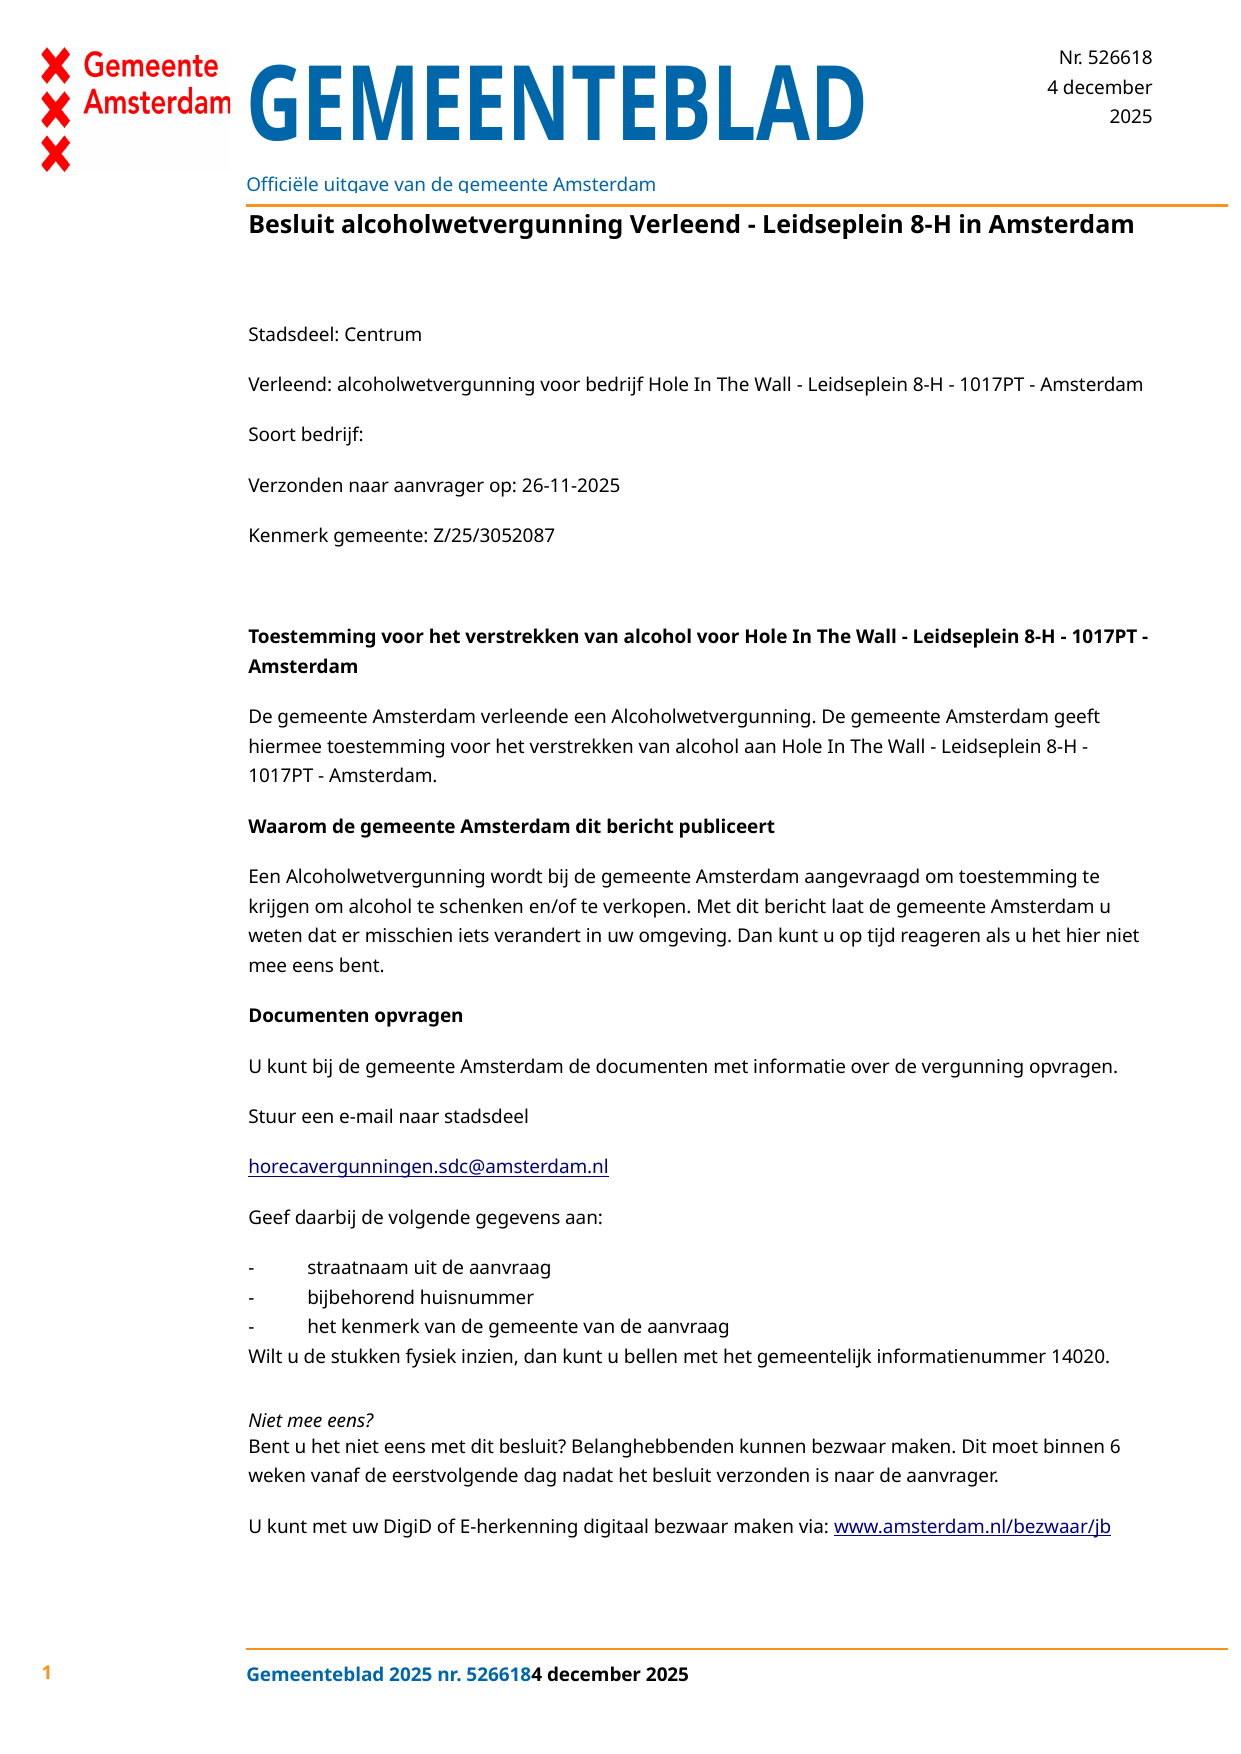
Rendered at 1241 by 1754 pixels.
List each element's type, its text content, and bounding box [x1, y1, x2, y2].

text Verleend: alcoholwetvergunning voor bedrijf Hole In The Wall - Leidseplein 8-H - 1017PT - Amsterdam [248, 371, 1152, 397]
text Geef daarbij de volgende gegevens aan: [248, 1204, 1152, 1230]
list het kenmerk van de gemeente van de aanvraag [248, 1314, 1152, 1339]
text Documenten opvragen [248, 1002, 1152, 1028]
text horecavergunningen.sdc@amsterdam.nl [248, 1154, 1152, 1179]
text Niet mee eens? [248, 1407, 1152, 1433]
text Besluit alcoholwetvergunning Verleend - Leidseplein 8-H in Amsterdam [248, 207, 1152, 241]
text Verzonden naar aanvrager op: 26-11-2025 [248, 472, 1152, 498]
text Stuur een e-mail naar stadsdeel [248, 1103, 1152, 1129]
text Stadsdeel: Centrum [248, 321, 1152, 346]
text U kunt bij de gemeente Amsterdam de documenten met informatie over de vergunning opvragen. [248, 1053, 1152, 1078]
text Een Alcoholwetvergunning wordt bij de gemeente Amsterdam aangevraagd om toestemming te krijgen om alcohol te schenken en/of te verkopen. Met dit bericht laat de gemeente Amsterdam u weten dat er misschien iets verandert in uw omgeving. Dan kunt u op tijd reageren als u het hier niet mee eens bent. [248, 863, 1152, 978]
text Bent u het niet eens met dit besluit? Belanghebbenden kunnen bezwaar maken. Dit moet binnen 6 weken vanaf de eerstvolgende dag nadat het besluit verzonden is naar de aanvrager. [248, 1433, 1152, 1488]
text U kunt met uw DigiD of E-herkenning digitaal bezwaar maken via: www.amsterdam.nl/bezwaar/jb [248, 1513, 1152, 1539]
list straatnaam uit de aanvraag [248, 1254, 1152, 1280]
text Waarom de gemeente Amsterdam dit bericht publiceert [248, 813, 1152, 838]
text De gemeente Amsterdam verleende een Alcoholwetvergunning. De gemeente Amsterdam geeft hiermee toestemming voor het verstrekken van alcohol aan Hole In The Wall - Leidseplein 8-H - 1017PT - Amsterdam. [248, 703, 1152, 788]
text Kenmerk gemeente: Z/25/3052087 [248, 522, 1152, 548]
text Toestemming voor het verstrekken van alcohol voor Hole In The Wall - Leidseplein 8-H - 1017PT - Amsterdam [248, 623, 1152, 678]
text Soort bedrijf: [248, 422, 1152, 447]
text Wilt u de stukken fysiek inzien, dan kunt u bellen met het gemeentelijk informatienummer 14020. [248, 1343, 1152, 1369]
picture [41, 47, 231, 172]
list bijbehorend huisnummer [248, 1284, 1152, 1310]
